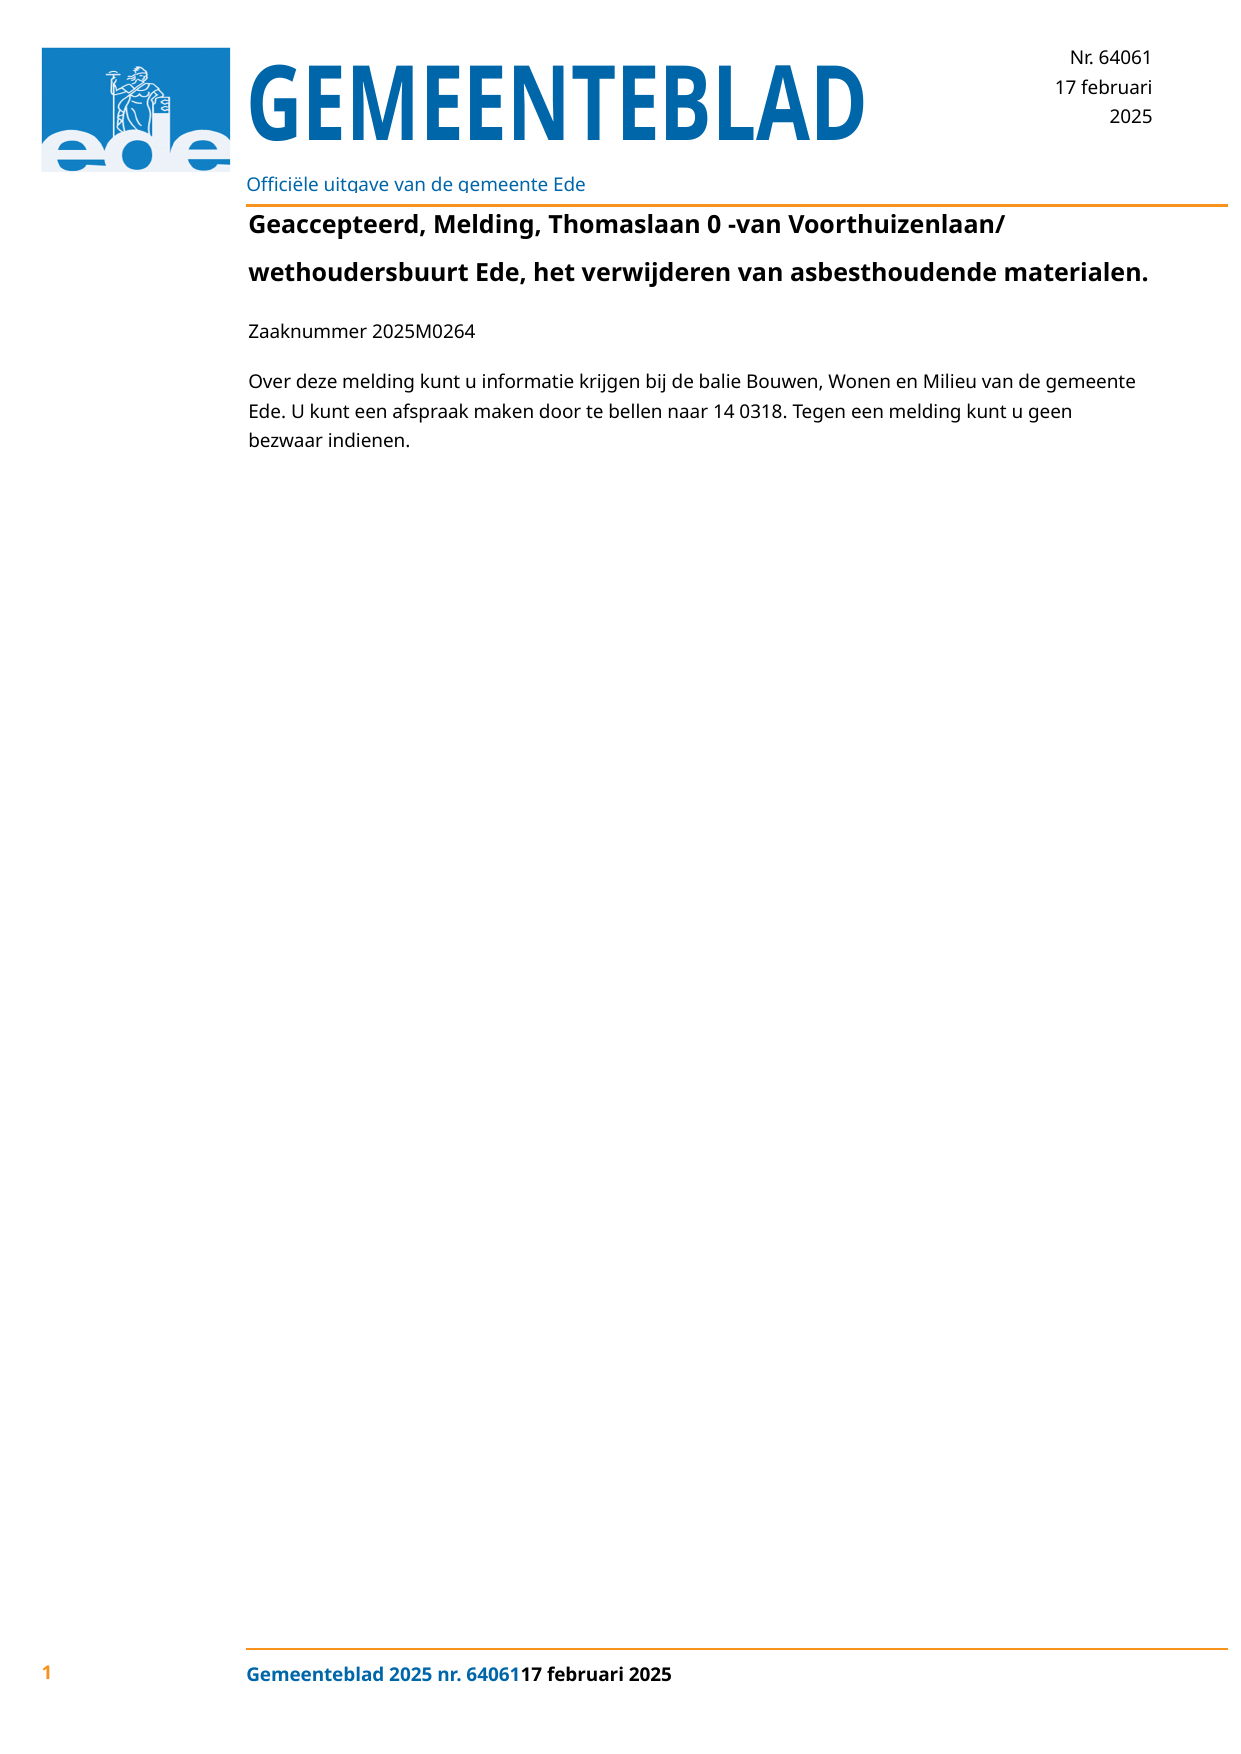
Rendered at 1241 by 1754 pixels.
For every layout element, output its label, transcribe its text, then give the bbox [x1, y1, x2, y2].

text Over deze melding kunt u informatie krijgen bij de balie Bouwen, Wonen en Milieu van de gemeente Ede. U kunt een afspraak maken door te bellen naar 14 0318. Tegen een melding kunt u geen bezwaar indienen. [248, 368, 1152, 453]
text Geaccepteerd, Melding, Thomaslaan 0 -van Voorthuizenlaan/ wethoudersbuurt Ede, het verwijderen van asbesthoudende materialen. [248, 207, 1152, 288]
text Zaaknummer 2025M0264 [248, 318, 1152, 344]
picture [41, 47, 231, 172]
